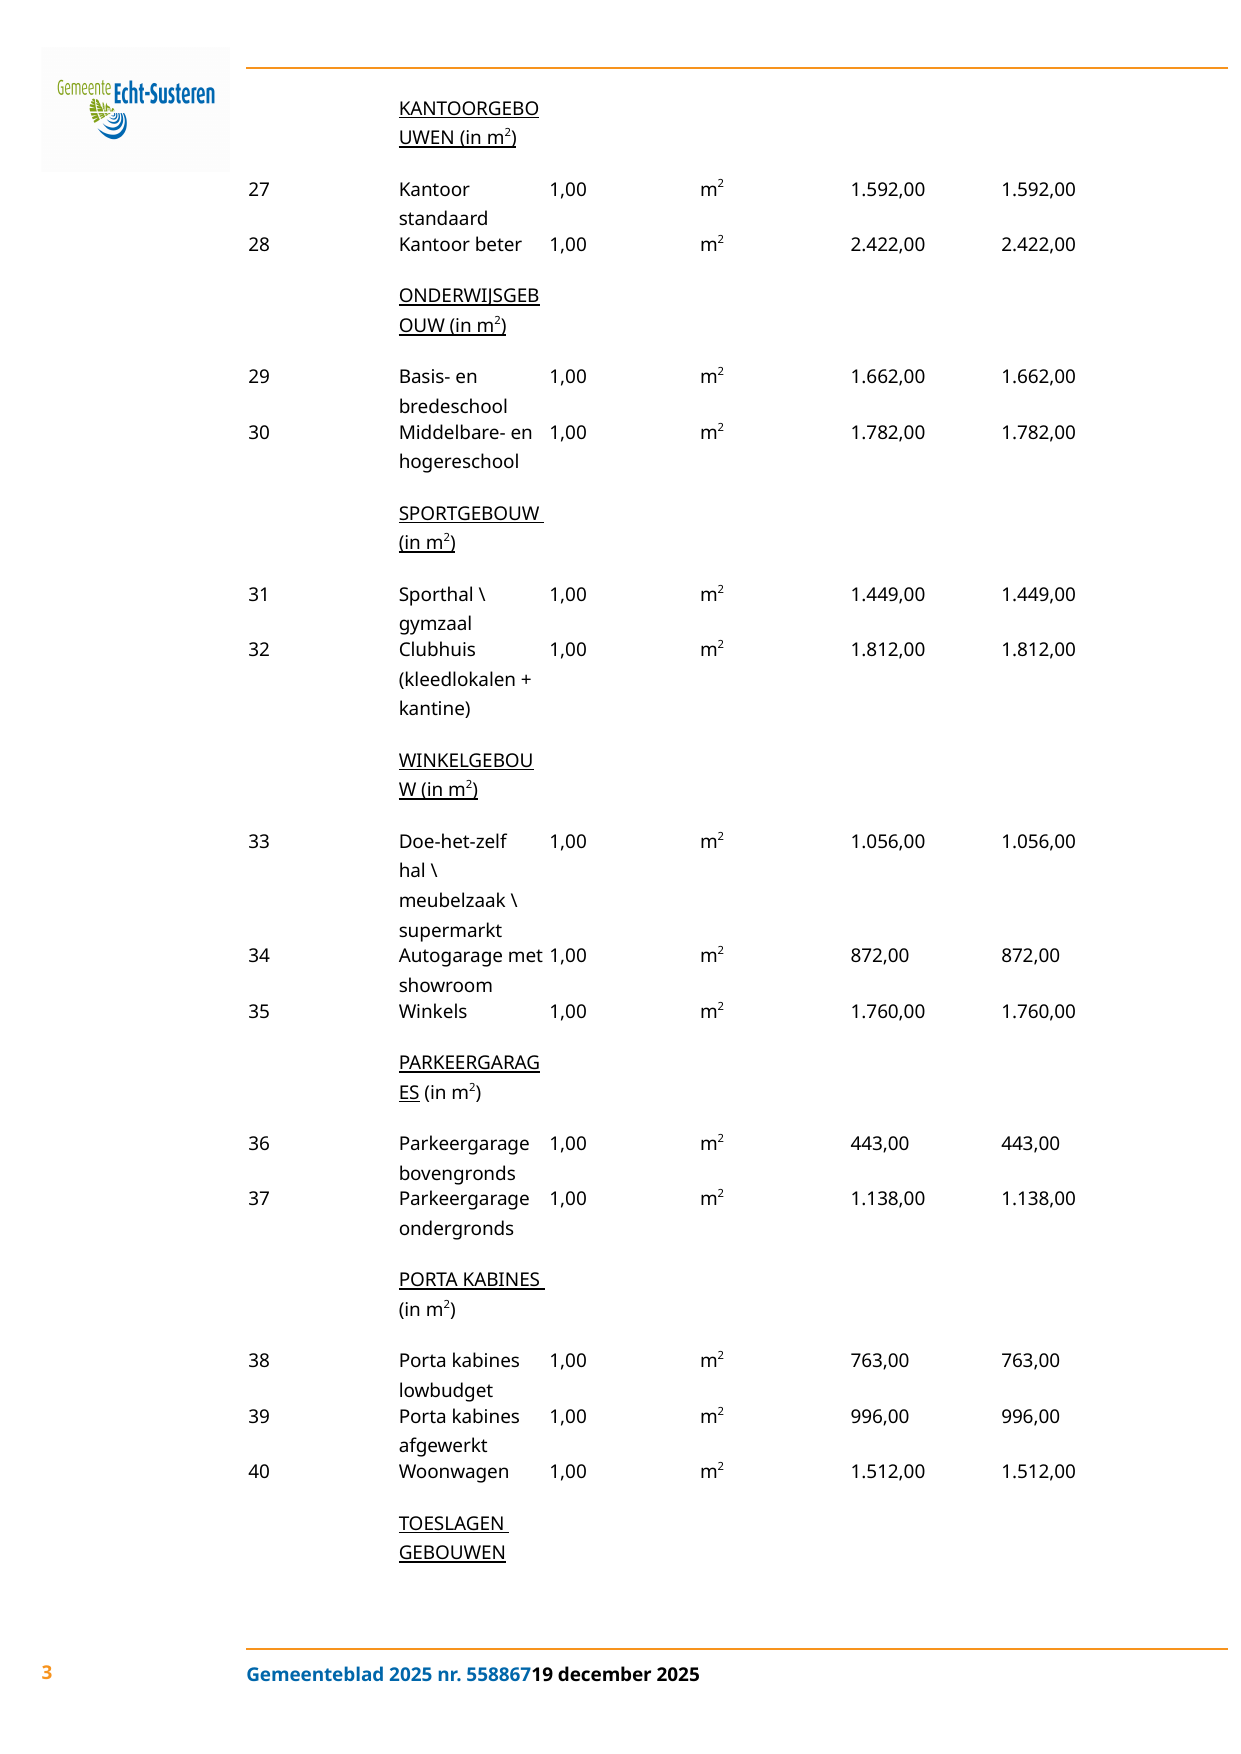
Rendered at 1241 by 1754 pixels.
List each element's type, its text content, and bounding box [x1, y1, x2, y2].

table_cell Autogarage met showroom [399, 943, 549, 998]
table_cell [248, 721, 398, 747]
table_cell [549, 1484, 700, 1510]
table_cell [248, 1024, 398, 1049]
table_cell 27 [248, 176, 398, 231]
table_cell Sporthal \ gymzaal [399, 581, 549, 636]
table_cell Kantoor standaard [399, 176, 549, 231]
table_cell 36 [248, 1130, 398, 1186]
table_cell 1.138,00 [850, 1186, 1001, 1241]
table_cell [248, 747, 398, 802]
table_cell 32 [248, 636, 398, 721]
table_cell TOESLAGEN GEBOUWEN [399, 1510, 549, 1565]
table_cell [850, 1105, 1001, 1130]
table_cell m2 [700, 1130, 850, 1186]
table_cell [850, 474, 1001, 500]
table_cell [850, 150, 1001, 176]
table_cell m2 [700, 1186, 850, 1241]
table_cell [549, 1565, 700, 1591]
table_cell 35 [248, 998, 398, 1023]
table_cell [248, 802, 398, 828]
table_cell [1001, 747, 1152, 802]
table_cell 1,00 [549, 1348, 700, 1403]
table_cell [1001, 1105, 1152, 1130]
table_cell [248, 95, 398, 150]
table_cell [850, 1267, 1001, 1322]
table_cell [700, 802, 850, 828]
table_cell [850, 1241, 1001, 1267]
table_cell [248, 1510, 398, 1565]
table_cell [549, 1105, 700, 1130]
table_cell PARKEERGARAGES (in m2) [399, 1049, 549, 1104]
table_cell Winkels [399, 998, 549, 1023]
table_cell [399, 1484, 549, 1510]
table_cell 29 [248, 364, 398, 419]
table_cell 1,00 [549, 998, 700, 1023]
table_cell m2 [700, 636, 850, 721]
table_cell [1001, 1049, 1152, 1104]
table_cell PORTA KABINES (in m2) [399, 1267, 549, 1322]
table_cell [1001, 721, 1152, 747]
table_cell [549, 721, 700, 747]
table_cell [399, 1322, 549, 1348]
table_cell 1.592,00 [850, 176, 1001, 231]
table_cell Woonwagen [399, 1458, 549, 1484]
table_cell [549, 95, 700, 150]
table_cell [850, 283, 1001, 338]
table_cell m2 [700, 419, 850, 474]
table_cell 1.138,00 [1001, 1186, 1152, 1241]
table_cell [850, 721, 1001, 747]
table_cell ONDERWIJSGEBOUW (in m2) [399, 283, 549, 338]
table_cell [850, 555, 1001, 581]
table_cell 33 [248, 828, 398, 942]
table_cell [700, 1322, 850, 1348]
table_cell m2 [700, 364, 850, 419]
table_cell [850, 95, 1001, 150]
table_cell [399, 1024, 549, 1049]
table_cell [700, 1049, 850, 1104]
table_cell [399, 474, 549, 500]
table_cell KANTOORGEBOUWEN (in m2) [399, 95, 549, 150]
table_cell m2 [700, 581, 850, 636]
table_cell [549, 474, 700, 500]
table_cell [850, 1484, 1001, 1510]
table_cell [700, 283, 850, 338]
table_cell 1,00 [549, 419, 700, 474]
table_cell 28 [248, 231, 398, 257]
table_cell [1001, 338, 1152, 364]
table_cell [549, 1322, 700, 1348]
table_cell [700, 500, 850, 555]
table_cell [850, 747, 1001, 802]
table_cell [549, 802, 700, 828]
table_cell [549, 1510, 700, 1565]
table_cell 2.422,00 [850, 231, 1001, 257]
table_cell [549, 555, 700, 581]
table_cell 1.662,00 [1001, 364, 1152, 419]
table_cell 443,00 [850, 1130, 1001, 1186]
table_cell [1001, 802, 1152, 828]
table_cell [399, 1565, 549, 1591]
table_cell 39 [248, 1403, 398, 1458]
table_cell Porta kabines afgewerkt [399, 1403, 549, 1458]
table_cell [700, 747, 850, 802]
table_cell [1001, 95, 1152, 150]
table_cell [700, 338, 850, 364]
table_cell SPORTGEBOUW (in m2) [399, 500, 549, 555]
table_cell [248, 1565, 398, 1591]
table_cell [850, 257, 1001, 283]
table_cell [1001, 1267, 1152, 1322]
table_cell 1.812,00 [1001, 636, 1152, 721]
table_cell 1.056,00 [1001, 828, 1152, 942]
table_cell [549, 338, 700, 364]
table_cell Kantoor beter [399, 231, 549, 257]
table_cell 1.782,00 [850, 419, 1001, 474]
table_cell 1,00 [549, 1458, 700, 1484]
table_cell [700, 1241, 850, 1267]
table_cell [248, 1322, 398, 1348]
table_cell [248, 1105, 398, 1130]
table_cell [1001, 555, 1152, 581]
table_cell m2 [700, 828, 850, 942]
table_cell [248, 283, 398, 338]
table_cell [549, 257, 700, 283]
table_cell 1,00 [549, 636, 700, 721]
table_cell 2.422,00 [1001, 231, 1152, 257]
table_cell Parkeergarage bovengronds [399, 1130, 549, 1186]
table_cell 30 [248, 419, 398, 474]
table_cell m2 [700, 943, 850, 998]
table_cell [1001, 1322, 1152, 1348]
table_cell 31 [248, 581, 398, 636]
table_cell m2 [700, 1403, 850, 1458]
table_cell [549, 1049, 700, 1104]
table_cell 1.056,00 [850, 828, 1001, 942]
table_cell 1.760,00 [850, 998, 1001, 1023]
picture [41, 47, 231, 172]
table_cell [850, 1049, 1001, 1104]
table_cell 1,00 [549, 1130, 700, 1186]
table_cell 40 [248, 1458, 398, 1484]
table_cell 1,00 [549, 1403, 700, 1458]
table_cell [1001, 1024, 1152, 1049]
table_cell Middelbare- en hogereschool [399, 419, 549, 474]
table_cell [700, 1105, 850, 1130]
table_cell 1,00 [549, 943, 700, 998]
table_cell [248, 1049, 398, 1104]
table_cell [1001, 1484, 1152, 1510]
table_cell [399, 721, 549, 747]
table_cell WINKELGEBOUW (in m2) [399, 747, 549, 802]
table_cell [1001, 257, 1152, 283]
table_cell [700, 555, 850, 581]
table_cell [248, 555, 398, 581]
table_cell 1.512,00 [1001, 1458, 1152, 1484]
table_cell [700, 95, 850, 150]
table_cell [700, 150, 850, 176]
table_cell [850, 1322, 1001, 1348]
table_cell 996,00 [1001, 1403, 1152, 1458]
table_cell [399, 338, 549, 364]
table_cell [700, 1484, 850, 1510]
table_cell [399, 257, 549, 283]
table_cell [850, 1510, 1001, 1565]
table_cell [248, 1241, 398, 1267]
table_cell [549, 1267, 700, 1322]
table_cell 37 [248, 1186, 398, 1241]
table_cell 1.449,00 [1001, 581, 1152, 636]
table_cell [248, 474, 398, 500]
table_cell [1001, 1510, 1152, 1565]
table_cell 1.812,00 [850, 636, 1001, 721]
table_cell 872,00 [1001, 943, 1152, 998]
table_cell [549, 150, 700, 176]
table_cell Doe-het-zelf hal \ meubelzaak \ supermarkt [399, 828, 549, 942]
table_cell [1001, 283, 1152, 338]
table_cell [248, 257, 398, 283]
table_cell m2 [700, 176, 850, 231]
table_cell 1,00 [549, 364, 700, 419]
table_cell 763,00 [850, 1348, 1001, 1403]
table_cell [549, 1241, 700, 1267]
table_cell [850, 802, 1001, 828]
table_cell [1001, 150, 1152, 176]
table_cell [549, 747, 700, 802]
table_cell 1,00 [549, 1186, 700, 1241]
table_cell [700, 474, 850, 500]
table_cell m2 [700, 231, 850, 257]
table_cell [700, 1510, 850, 1565]
table_cell [248, 500, 398, 555]
table_cell [850, 500, 1001, 555]
table_cell 1,00 [549, 231, 700, 257]
table_cell [248, 338, 398, 364]
table_cell 443,00 [1001, 1130, 1152, 1186]
table_cell Parkeergarage ondergronds [399, 1186, 549, 1241]
table_cell [399, 802, 549, 828]
table_cell [399, 150, 549, 176]
table_cell [248, 1484, 398, 1510]
table_cell 1.782,00 [1001, 419, 1152, 474]
table_cell 1.512,00 [850, 1458, 1001, 1484]
table_cell 1.760,00 [1001, 998, 1152, 1023]
table_cell [850, 1024, 1001, 1049]
table_cell [700, 1024, 850, 1049]
table_cell [1001, 474, 1152, 500]
table_cell [549, 1024, 700, 1049]
table_cell 1.449,00 [850, 581, 1001, 636]
table_cell [700, 721, 850, 747]
table_cell [1001, 1565, 1152, 1591]
table_cell m2 [700, 1348, 850, 1403]
table_cell Clubhuis (kleedlokalen + kantine) [399, 636, 549, 721]
table_cell 1,00 [549, 828, 700, 942]
table_cell 34 [248, 943, 398, 998]
table_cell [248, 150, 398, 176]
table_cell [248, 1267, 398, 1322]
table_cell 1.662,00 [850, 364, 1001, 419]
table_cell [549, 500, 700, 555]
table_cell [850, 1565, 1001, 1591]
table_cell [399, 555, 549, 581]
table_cell m2 [700, 1458, 850, 1484]
table_cell [399, 1241, 549, 1267]
table_cell 872,00 [850, 943, 1001, 998]
table_cell 1,00 [549, 176, 700, 231]
table_cell [700, 1267, 850, 1322]
table_cell m2 [700, 998, 850, 1023]
table_cell [700, 257, 850, 283]
table_cell 996,00 [850, 1403, 1001, 1458]
table_cell 1.592,00 [1001, 176, 1152, 231]
table_cell 763,00 [1001, 1348, 1152, 1403]
table_cell [850, 338, 1001, 364]
table_cell [549, 283, 700, 338]
table_cell [700, 1565, 850, 1591]
table_cell [1001, 500, 1152, 555]
table_cell 38 [248, 1348, 398, 1403]
table_cell [1001, 1241, 1152, 1267]
table_cell Basis- en bredeschool [399, 364, 549, 419]
table_cell [399, 1105, 549, 1130]
table_cell Porta kabines lowbudget [399, 1348, 549, 1403]
table_cell 1,00 [549, 581, 700, 636]
